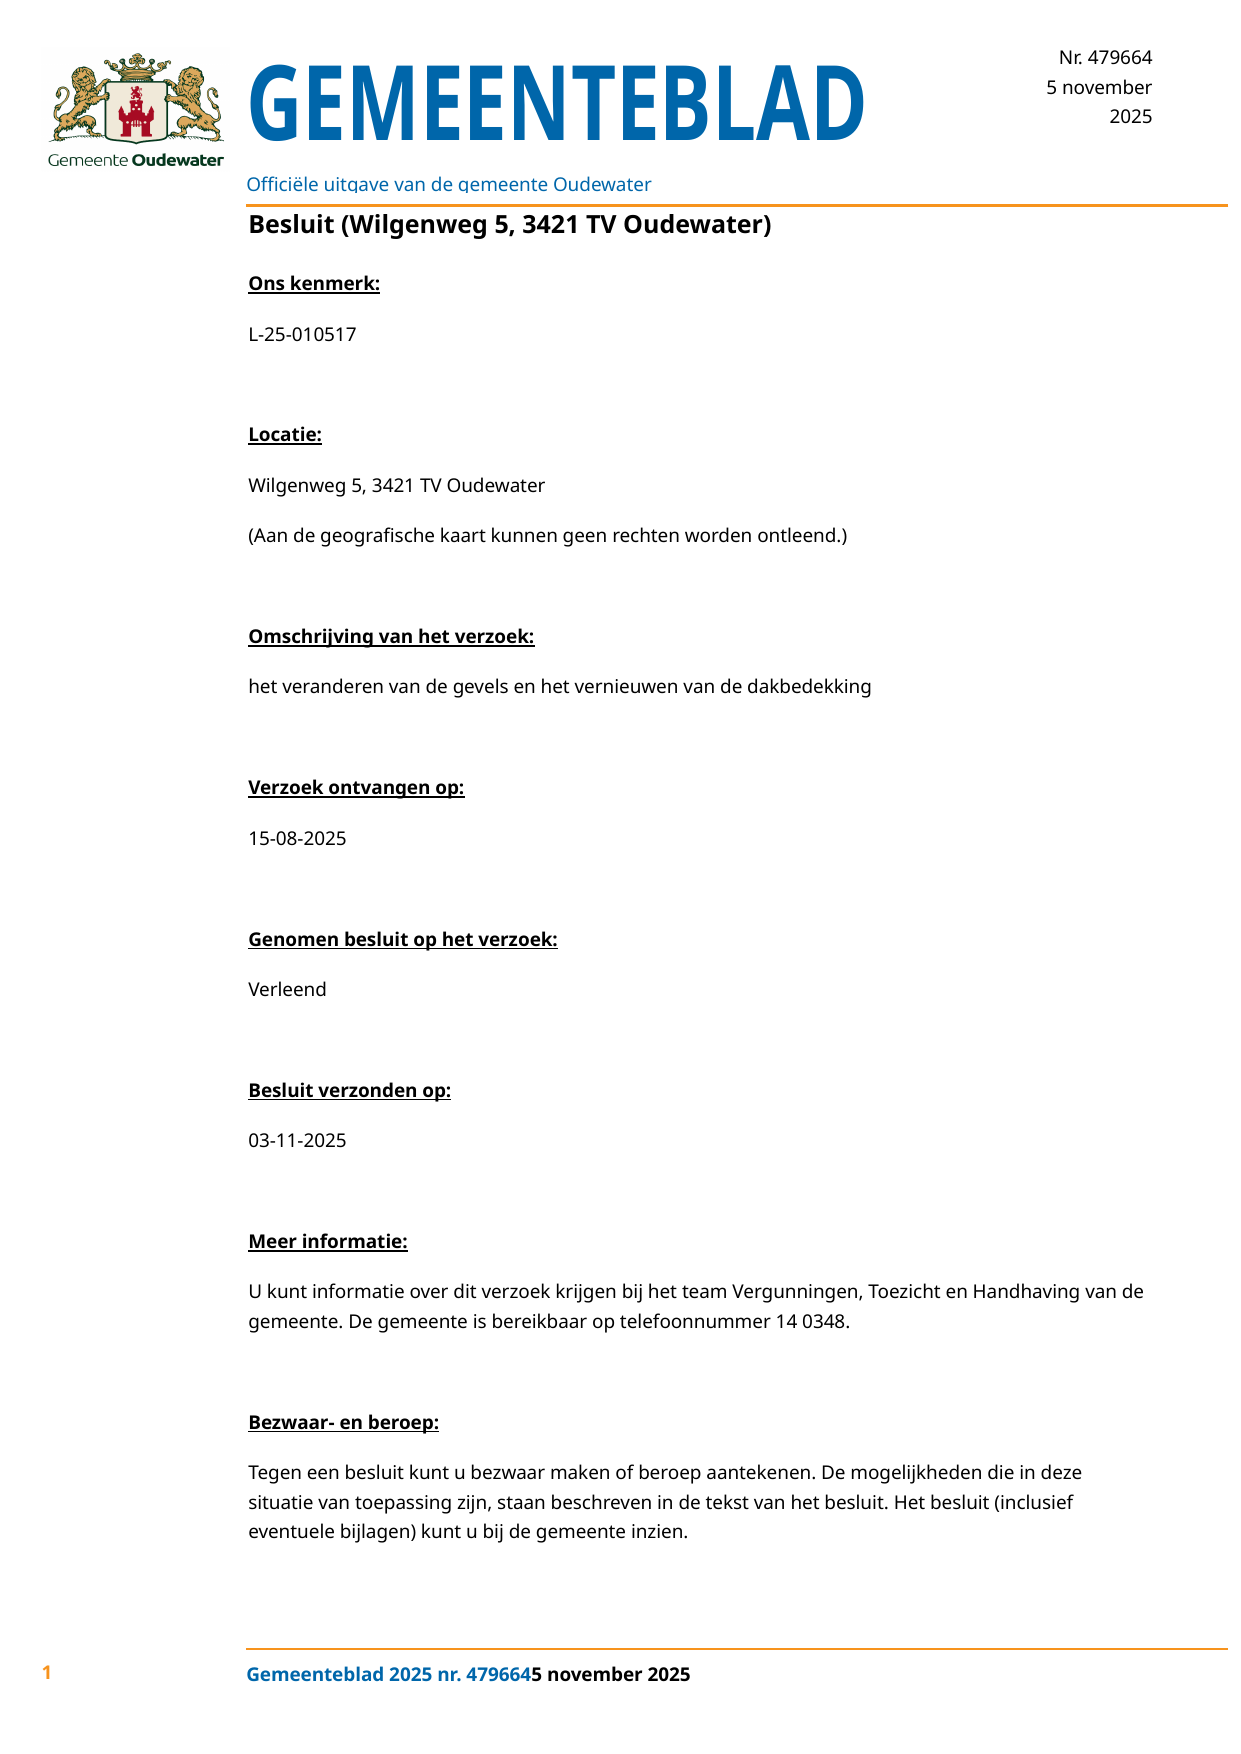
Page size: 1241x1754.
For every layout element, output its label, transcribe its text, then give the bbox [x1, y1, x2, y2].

text Genomen besluit op het verzoek: [248, 926, 1152, 951]
text Omschrijving van het verzoek: [248, 623, 1152, 649]
text Verzoek ontvangen op: [248, 774, 1152, 800]
text 15-08-2025 [248, 825, 1152, 851]
text Besluit (Wilgenweg 5, 3421 TV Oudewater) [248, 207, 1152, 241]
text het veranderen van de gevels en het vernieuwen van de dakbedekking [248, 674, 1152, 699]
text L-25-010517 [248, 321, 1152, 346]
text Locatie: [248, 422, 1152, 447]
text Bezwaar- en beroep: [248, 1409, 1152, 1435]
text Tegen een besluit kunt u bezwaar maken of beroep aantekenen. De mogelijkheden die in deze situatie van toepassing zijn, staan beschreven in de tekst van het besluit. Het besluit (inclusief eventuele bijlagen) kunt u bij de gemeente inzien. [248, 1459, 1152, 1544]
text (Aan de geografische kaart kunnen geen rechten worden ontleend.) [248, 522, 1152, 548]
text Meer informatie: [248, 1228, 1152, 1254]
picture [41, 47, 231, 172]
text 03-11-2025 [248, 1127, 1152, 1153]
text Besluit verzonden op: [248, 1077, 1152, 1103]
text Verleend [248, 976, 1152, 1002]
text Ons kenmerk: [248, 270, 1152, 296]
text Wilgenweg 5, 3421 TV Oudewater [248, 472, 1152, 498]
text U kunt informatie over dit verzoek krijgen bij het team Vergunningen, Toezicht en Handhaving van de gemeente. De gemeente is bereikbaar op telefoonnummer 14 0348. [248, 1279, 1152, 1334]
